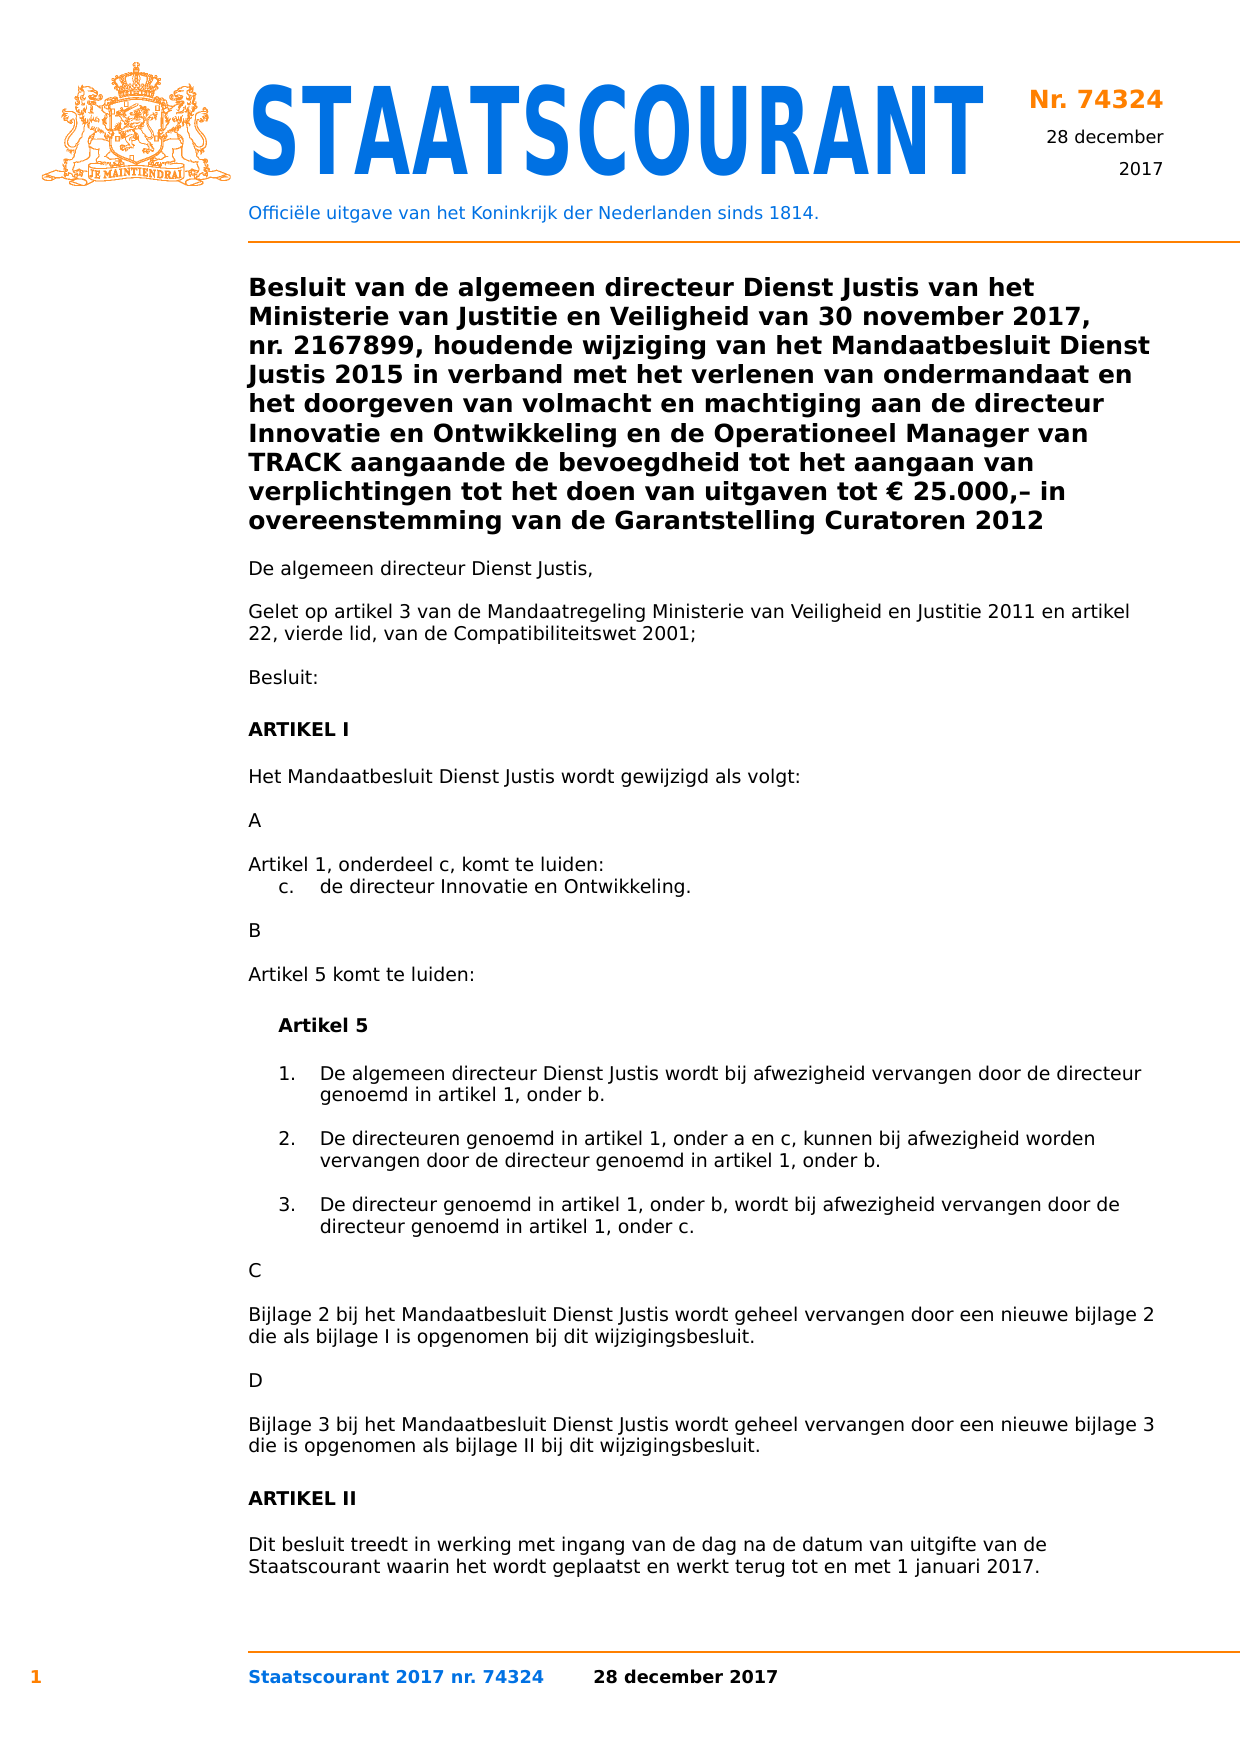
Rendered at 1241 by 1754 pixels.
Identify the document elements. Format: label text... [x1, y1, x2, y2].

table_header Nr. 74324 [998, 62, 1240, 121]
text 1. De algemeen directeur Dienst Justis wordt bij afwezigheid vervangen door de directeur genoemd in artikel 1, onder b. [278, 1062, 1163, 1106]
text Dit besluit treedt in werking met ingang van de dag na de datum van uitgifte van de Staatscourant waarin het wordt geplaatst en werkt terug tot en met 1 januari 2017. [248, 1534, 1163, 1578]
subtitle Artikel 5 [278, 1015, 1163, 1037]
table_header [25, 62, 248, 241]
text C [248, 1260, 1163, 1282]
text Het Mandaatbesluit Dienst Justis wordt gewijzigd als volgt: [248, 766, 1163, 788]
table_cell Officiële uitgave van het Koninkrijk der Nederlanden sinds 1814. [248, 203, 1240, 241]
text 3. De directeur genoemd in artikel 1, onder b, wordt bij afwezigheid vervangen door de directeur genoemd in artikel 1, onder c. [278, 1194, 1163, 1238]
text Besluit: [248, 667, 1163, 689]
text A [248, 810, 1163, 832]
subtitle ARTIKEL I [248, 719, 1163, 741]
text D [248, 1369, 1163, 1392]
text Artikel 5 komt te luiden: [248, 963, 1163, 985]
subtitle ARTIKEL II [248, 1487, 1163, 1509]
text 2. De directeuren genoemd in artikel 1, onder a en c, kunnen bij afwezigheid worden vervangen door de directeur genoemd in artikel 1, onder b. [278, 1128, 1163, 1172]
subtitle Besluit van de algemeen directeur Dienst Justis van het Ministerie van Justitie en Veiligheid van 30 november 2017, nr. 2167899, houdende wijziging van het Mandaatbesluit Dienst Justis 2015 in verband met het verlenen van ondermandaat en het doorgeven van volmacht en machtiging aan de directeur Innovatie en Ontwikkeling en de Operationeel Manager van TRACK aangaande de bevoegdheid tot het aangaan van verplichtingen tot het doen van uitgaven tot € 25.000,– in overeenstemming van de Garantstelling Curatoren 2012 [248, 273, 1163, 536]
table_cell 2017 [998, 153, 1240, 203]
table_header STAATSCOURANT [248, 62, 998, 203]
text Gelet op artikel 3 van de Mandaatregeling Ministerie van Veiligheid en Justitie 2011 en artikel 22, vierde lid, van de Compatibiliteitswet 2001; [248, 601, 1163, 645]
text c. de directeur Innovatie en Ontwikkeling. [278, 876, 1163, 898]
text Artikel 1, onderdeel c, komt te luiden: [248, 854, 1163, 876]
text Bijlage 3 bij het Mandaatbesluit Dienst Justis wordt geheel vervangen door een nieuwe bijlage 3 die is opgenomen als bijlage II bij dit wijzigingsbesluit. [248, 1413, 1163, 1457]
text Bijlage 2 bij het Mandaatbesluit Dienst Justis wordt geheel vervangen door een nieuwe bijlage 2 die als bijlage I is opgenomen bij dit wijzigingsbesluit. [248, 1304, 1163, 1348]
text De algemeen directeur Dienst Justis, [248, 557, 1163, 579]
text B [248, 919, 1163, 942]
table_cell 28 december [998, 121, 1240, 153]
picture [41, 62, 231, 186]
